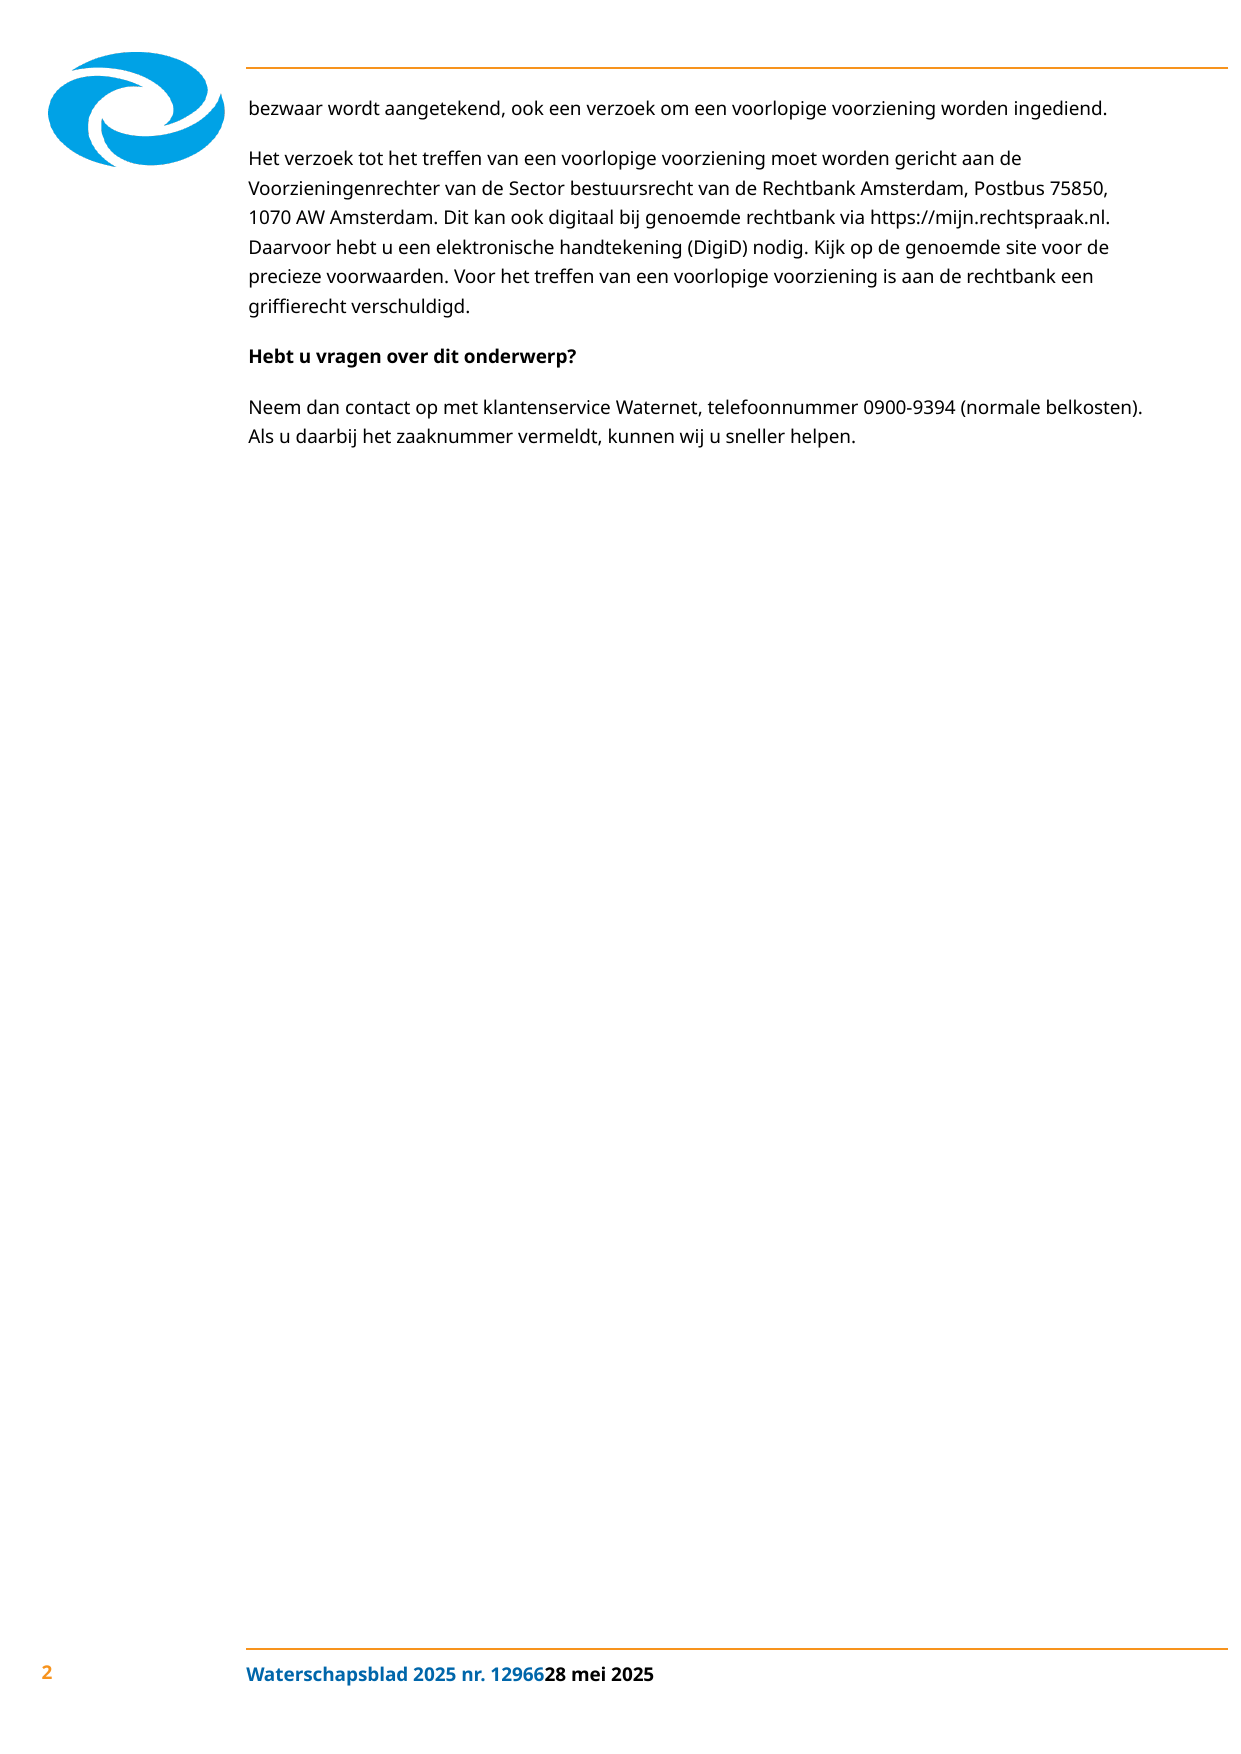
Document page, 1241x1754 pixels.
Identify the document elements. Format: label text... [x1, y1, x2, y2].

text Hebt u vragen over dit onderwerp? [248, 343, 1152, 369]
text Het verzoek tot het treffen van een voorlopige voorziening moet worden gericht aan de Voorzieningenrechter van de Sector bestuursrecht van de Rechtbank Amsterdam, Postbus 75850, 1070 AW Amsterdam. Dit kan ook digitaal bij genoemde rechtbank via https://mijn.rechtspraak.nl. Daarvoor hebt u een elektronische handtekening (DigiD) nodig. Kijk op de genoemde site voor de precieze voorwaarden. Voor het treffen van een voorlopige voorziening is aan de rechtbank een griffierecht verschuldigd. [248, 145, 1152, 319]
picture [41, 47, 231, 172]
text Neem dan contact op met klantenservice Waternet, telefoonnummer 0900-9394 (normale belkosten). Als u daarbij het zaaknummer vermeldt, kunnen wij u sneller helpen. [248, 394, 1152, 449]
text bezwaar wordt aangetekend, ook een verzoek om een voorlopige voorziening worden ingediend. [248, 95, 1152, 121]
